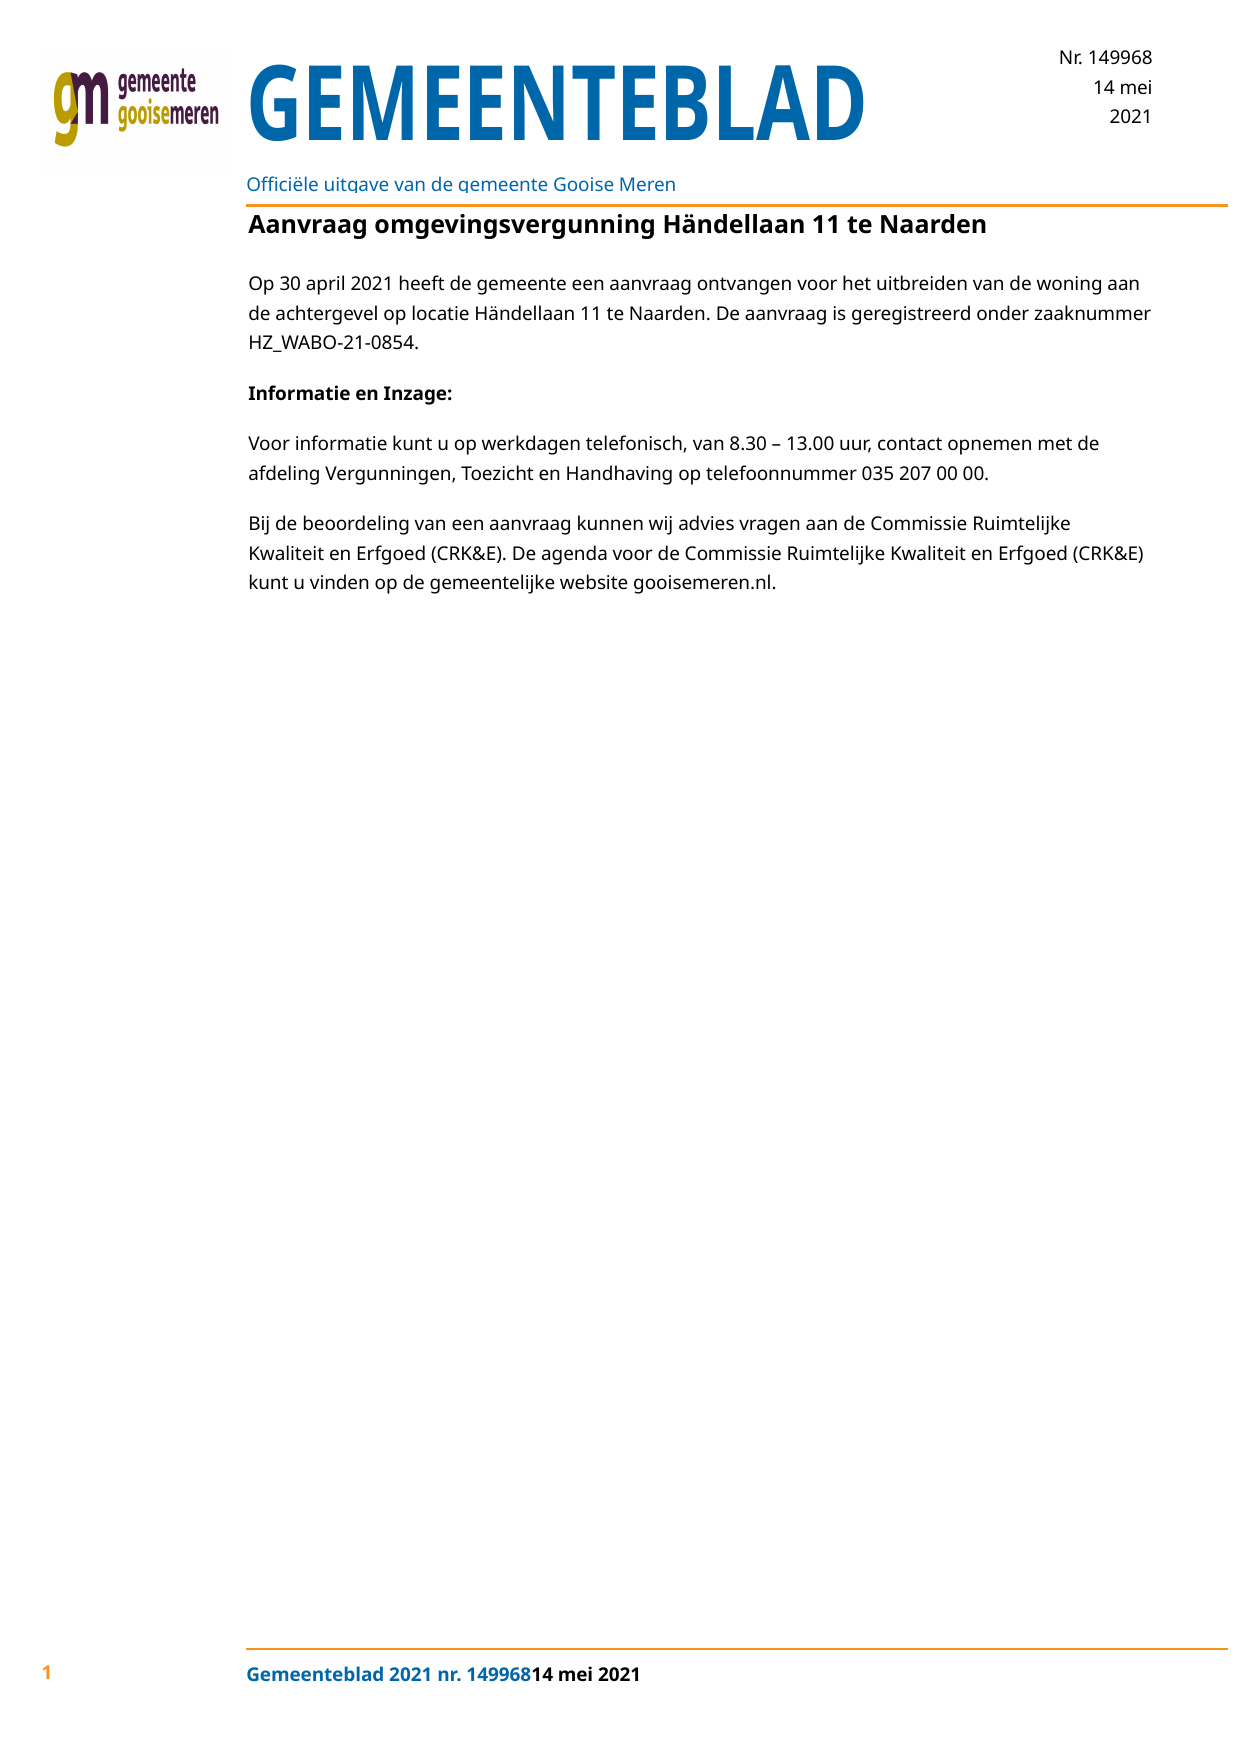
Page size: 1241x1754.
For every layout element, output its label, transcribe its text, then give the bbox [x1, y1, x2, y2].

text Bij de beoordeling van een aanvraag kunnen wij advies vragen aan de Commissie Ruimtelijke Kwaliteit en Erfgoed (CRK&E). De agenda voor de Commissie Ruimtelijke Kwaliteit en Erfgoed (CRK&E) kunt u vinden op de gemeentelijke website gooisemeren.nl. [248, 510, 1152, 595]
text Aanvraag omgevingsvergunning Händellaan 11 te Naarden [248, 207, 1152, 241]
picture [41, 47, 231, 172]
text Informatie en Inzage: [248, 380, 1152, 406]
text Voor informatie kunt u op werkdagen telefonisch, van 8.30 – 13.00 uur, contact opnemen met de afdeling Vergunningen, Toezicht en Handhaving op telefoonnummer 035 207 00 00. [248, 430, 1152, 486]
text Op 30 april 2021 heeft de gemeente een aanvraag ontvangen voor het uitbreiden van de woning aan de achtergevel op locatie Händellaan 11 te Naarden. De aanvraag is geregistreerd onder zaaknummer HZ_WABO-21-0854. [248, 270, 1152, 355]
